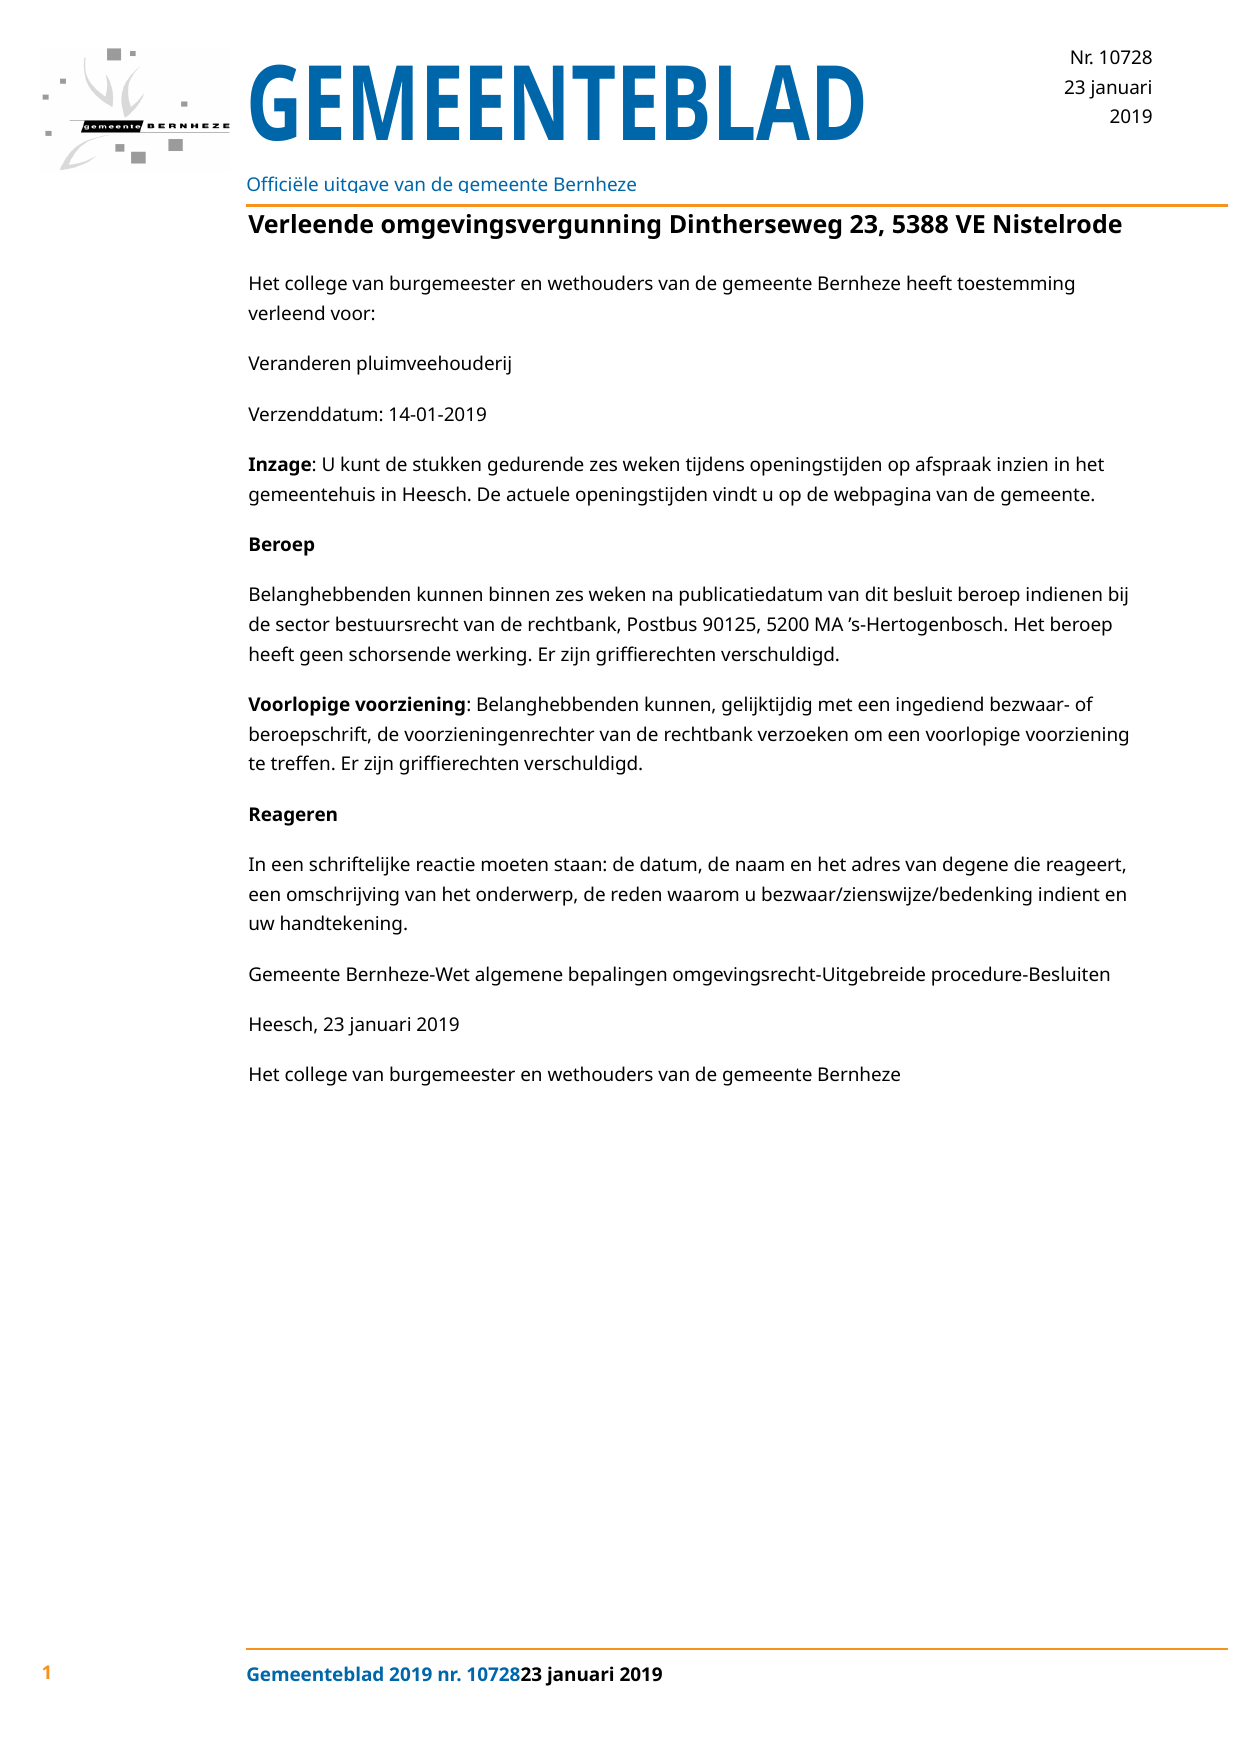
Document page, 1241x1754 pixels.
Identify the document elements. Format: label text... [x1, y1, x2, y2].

text Heesch, 23 januari 2019 [248, 1011, 1152, 1037]
text Verleende omgevingsvergunning Dintherseweg 23, 5388 VE Nistelrode [248, 207, 1152, 241]
text Voorlopige voorziening: Belanghebbenden kunnen, gelijktijdig met een ingediend bezwaar- of beroepschrift, de voorzieningenrechter van de rechtbank verzoeken om een voorlopige voorziening te treffen. Er zijn griffierechten verschuldigd. [248, 691, 1152, 776]
text Het college van burgemeester en wethouders van de gemeente Bernheze [248, 1062, 1152, 1087]
text Het college van burgemeester en wethouders van de gemeente Bernheze heeft toestemming verleend voor: [248, 270, 1152, 326]
text In een schriftelijke reactie moeten staan: de datum, de naam en het adres van degene die reageert, een omschrijving van het onderwerp, de reden waarom u bezwaar/zienswijze/bedenking indient en uw handtekening. [248, 851, 1152, 936]
text Reageren [248, 801, 1152, 826]
text Belanghebbenden kunnen binnen zes weken na publicatiedatum van dit besluit beroep indienen bij de sector bestuursrecht van de rechtbank, Postbus 90125, 5200 MA ’s-Hertogenbosch. Het beroep heeft geen schorsende werking. Er zijn griffierechten verschuldigd. [248, 582, 1152, 666]
text Inzage: U kunt de stukken gedurende zes weken tijdens openingstijden op afspraak inzien in het gemeentehuis in Heesch. De actuele openingstijden vindt u op de webpagina van de gemeente. [248, 451, 1152, 506]
text Gemeente Bernheze-Wet algemene bepalingen omgevingsrecht-Uitgebreide procedure-Besluiten [248, 961, 1152, 986]
text Verzenddatum: 14-01-2019 [248, 401, 1152, 426]
text Beroep [248, 531, 1152, 557]
text Veranderen pluimveehouderij [248, 350, 1152, 376]
picture [41, 47, 231, 172]
